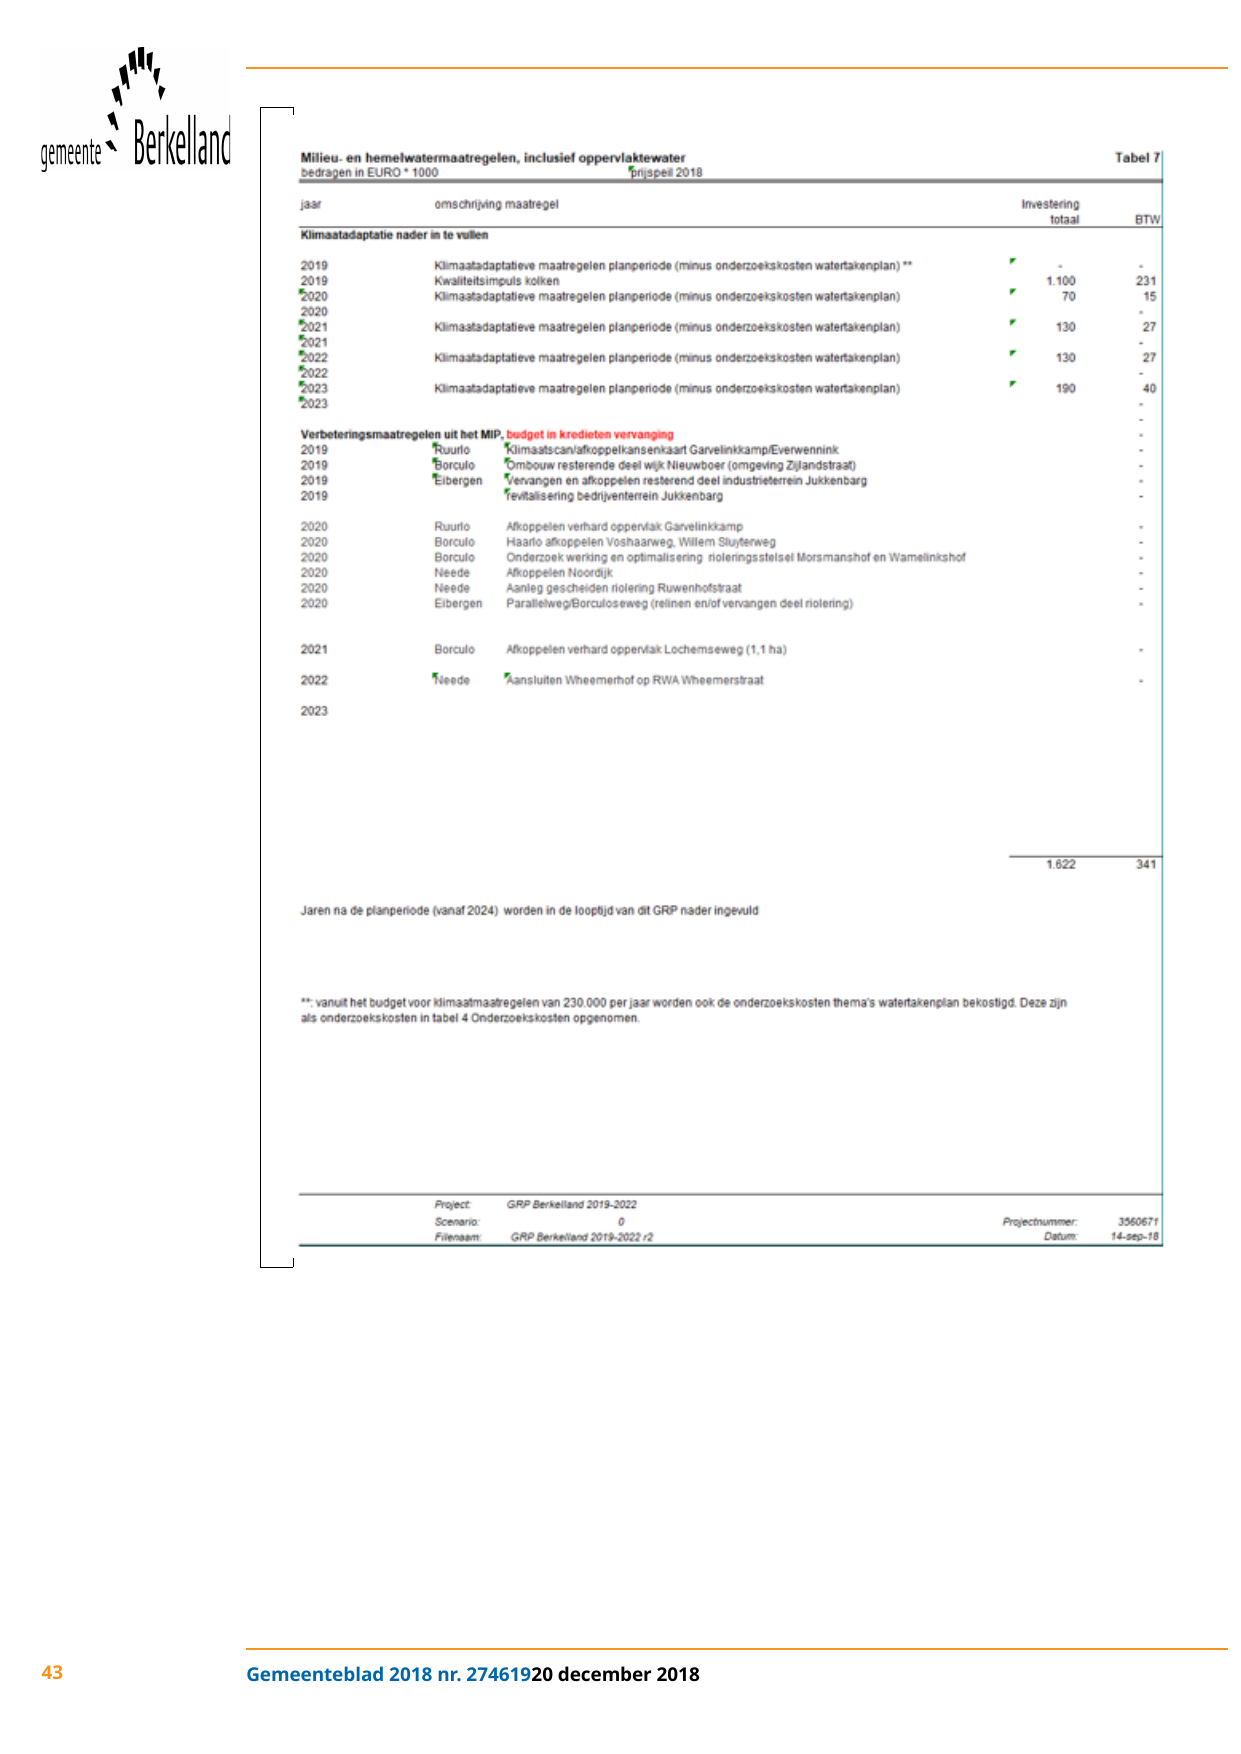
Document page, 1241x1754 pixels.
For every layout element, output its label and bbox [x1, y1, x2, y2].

picture [41, 47, 231, 172]
picture [268, 115, 1173, 1258]
